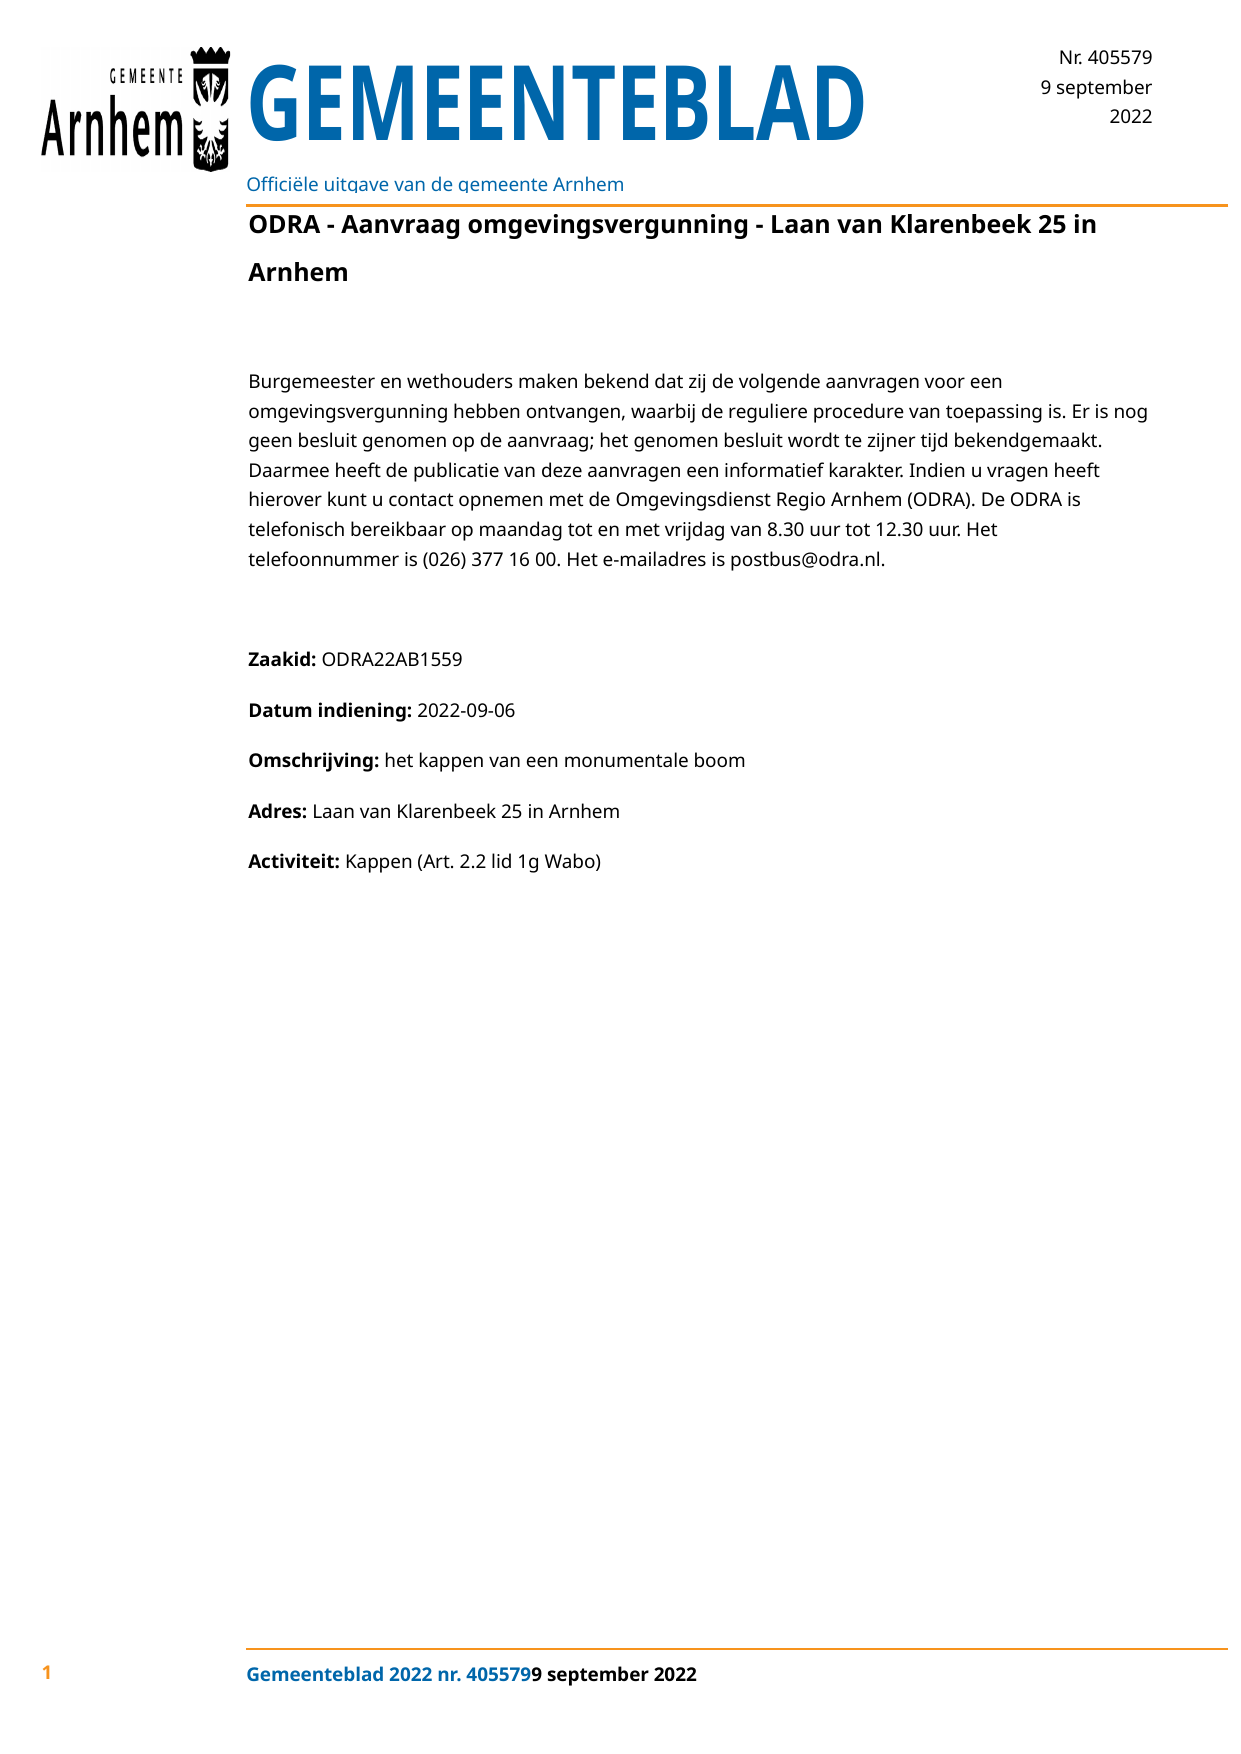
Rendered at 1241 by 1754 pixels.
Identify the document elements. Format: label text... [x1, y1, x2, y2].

text Zaakid: ODRA22AB1559 [248, 647, 1152, 672]
text Adres: Laan van Klarenbeek 25 in Arnhem [248, 798, 1152, 824]
text Burgemeester en wethouders maken bekend dat zij de volgende aanvragen voor een omgevingsvergunning hebben ontvangen, waarbij de reguliere procedure van toepassing is. Er is nog geen besluit genomen op de aanvraag; het genomen besluit wordt te zijner tijd bekendgemaakt. Daarmee heeft de publicatie van deze aanvragen een informatief karakter. Indien u vragen heeft hierover kunt u contact opnemen met de Omgevingsdienst Regio Arnhem (ODRA). De ODRA is telefonisch bereikbaar op maandag tot en met vrijdag van 8.30 uur tot 12.30 uur. Het telefoonnummer is (026) 377 16 00. Het e-mailadres is postbus@odra.nl. [248, 368, 1152, 572]
picture [41, 47, 231, 172]
text ODRA - Aanvraag omgevingsvergunning - Laan van Klarenbeek 25 in Arnhem [248, 207, 1152, 288]
text Activiteit: Kappen (Art. 2.2 lid 1g Wabo) [248, 848, 1152, 874]
text Omschrijving: het kappen van een monumentale boom [248, 747, 1152, 773]
text Datum indiening: 2022-09-06 [248, 697, 1152, 723]
